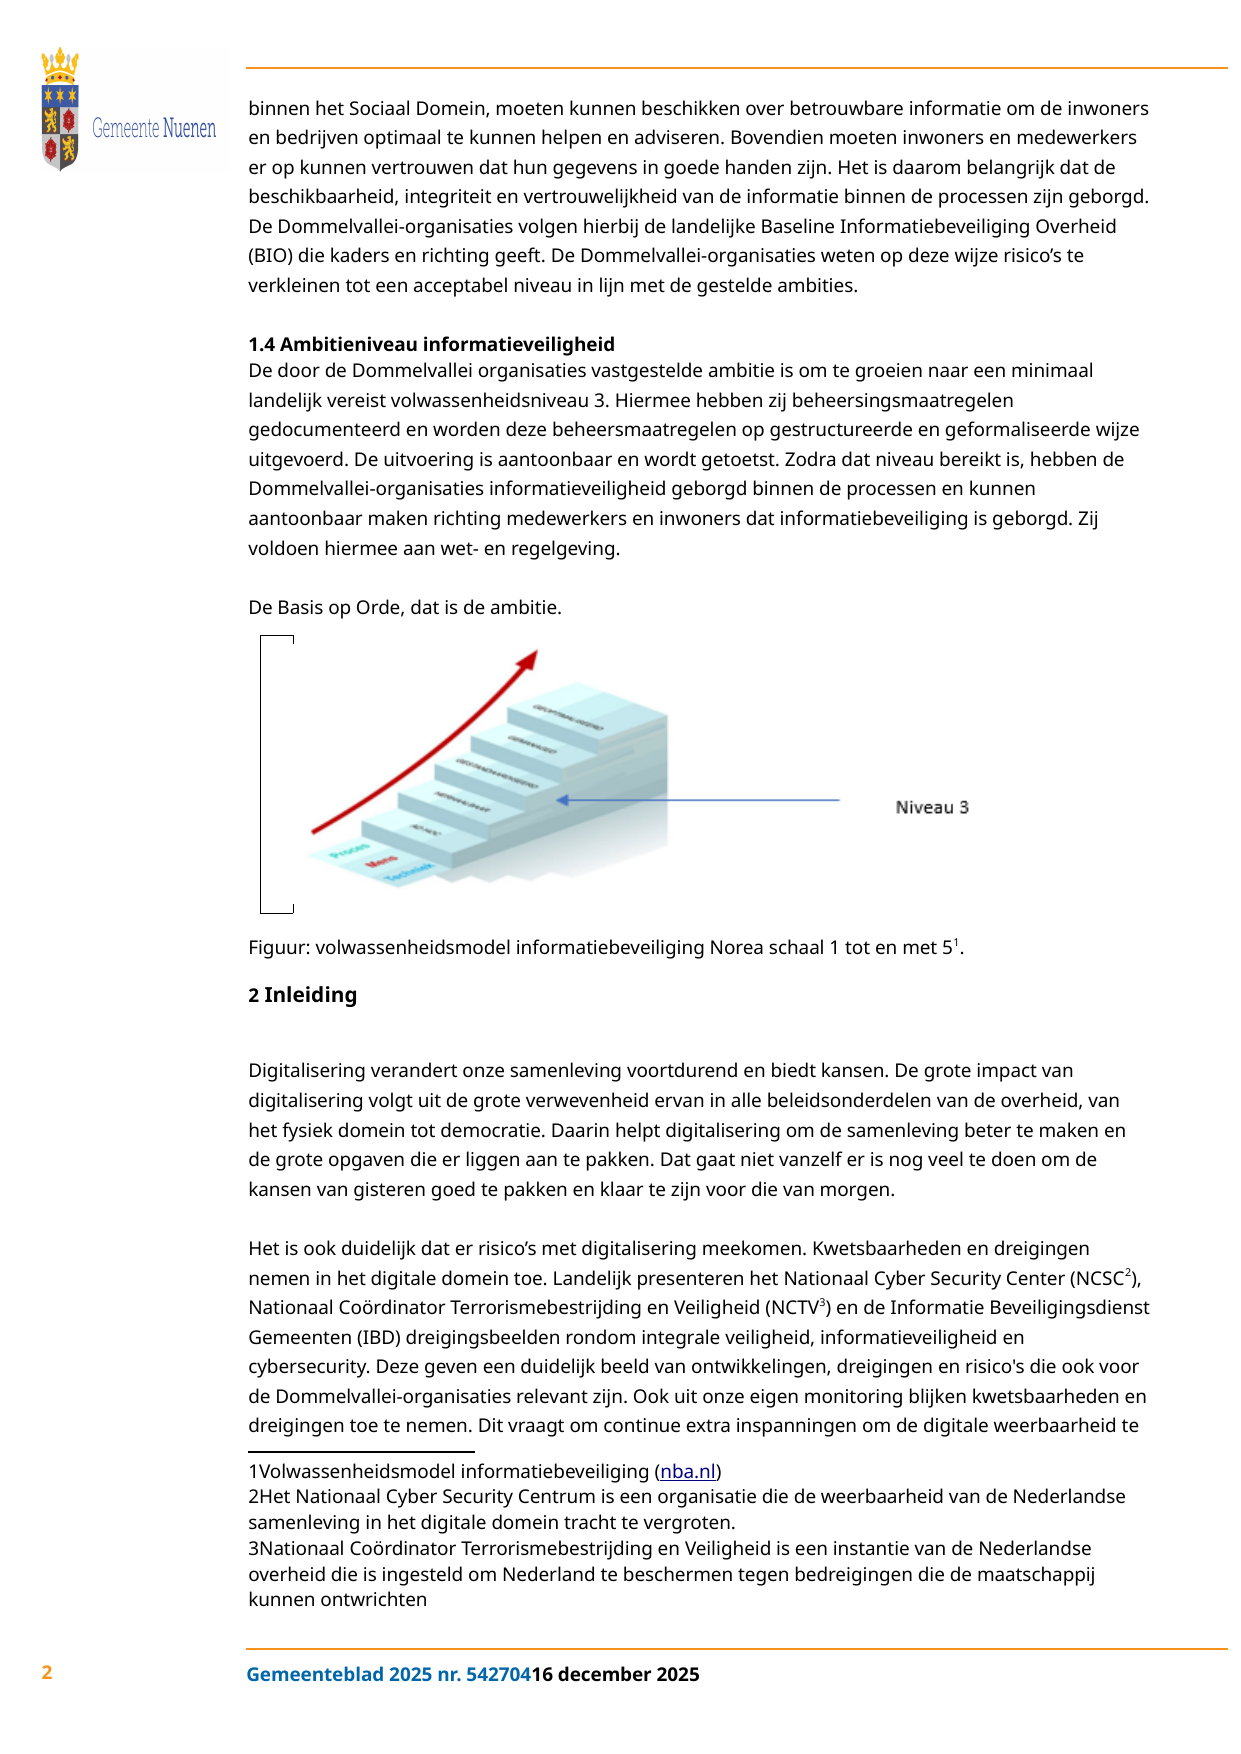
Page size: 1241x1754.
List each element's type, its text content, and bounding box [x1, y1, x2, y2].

text De door de Dommelvallei organisaties vastgestelde ambitie is om te groeien naar een minimaal landelijk vereist volwassenheidsniveau 3. Hiermee hebben zij beheersingsmaatregelen gedocumenteerd en worden deze beheersmaatregelen op gestructureerde en geformaliseerde wijze uitgevoerd. De uitvoering is aantoonbaar en wordt getoetst. Zodra dat niveau bereikt is, hebben de Dommelvallei-organisaties informatieveiligheid geborgd binnen de processen en kunnen aantoonbaar maken richting medewerkers en inwoners dat informatiebeveiliging is geborgd. Zij voldoen hiermee aan wet- en regelgeving. [248, 357, 1152, 560]
text Nationaal Coördinator Terrorismebestrijding en Veiligheid is een instantie van de Nederlandse overheid die is ingesteld om Nederland te beschermen tegen bedreigingen die de maatschappij kunnen ontwrichten [248, 1535, 1152, 1612]
text 2 Inleiding [248, 980, 1152, 1008]
text Het Nationaal Cyber Security Centrum is een organisatie die de weerbaarheid van de Nederlandse samenleving in het digitale domein tracht te vergroten. [248, 1483, 1152, 1535]
text Digitalisering verandert onze samenleving voortdurend en biedt kansen. De grote impact van digitalisering volgt uit de grote verwevenheid ervan in alle beleidsonderdelen van de overheid, van het fysiek domein tot democratie. Daarin helpt digitalisering om de samenleving beter te maken en de grote opgaven die er liggen aan te pakken. Dat gaat niet vanzelf er is nog veel te doen om de kansen van gisteren goed te pakken en klaar te zijn voor die van morgen. [248, 1058, 1152, 1202]
text Het is ook duidelijk dat er risico’s met digitalisering meekomen. Kwetsbaarheden en dreigingen nemen in het digitale domein toe. Landelijk presenteren het Nationaal Cyber Security Center (NCSC), Nationaal Coördinator Terrorismebestrijding en Veiligheid (NCTV) en de Informatie Beveiligingsdienst Gemeenten (IBD) dreigingsbeelden rondom integrale veiligheid, informatieveiligheid en cybersecurity. Deze geven een duidelijk beeld van ontwikkelingen, dreigingen en risico's die ook voor de Dommelvallei-organisaties relevant zijn. Ook uit onze eigen monitoring blijken kwetsbaarheden en dreigingen toe te nemen. Dit vraagt om continue extra inspanningen om de digitale weerbaarheid te [248, 1235, 1152, 1438]
text Figuur: volwassenheidsmodel informatiebeveiliging Norea schaal 1 tot en met 5. [248, 934, 1152, 960]
picture [41, 47, 231, 172]
text De Basis op Orde, dat is de ambitie. [248, 594, 1152, 619]
text binnen het Sociaal Domein, moeten kunnen beschikken over betrouwbare informatie om de inwoners en bedrijven optimaal te kunnen helpen en adviseren. Bovendien moeten inwoners en medewerkers er op kunnen vertrouwen dat hun gegevens in goede handen zijn. Het is daarom belangrijk dat de beschikbaarheid, integriteit en vertrouwelijkheid van de informatie binnen de processen zijn geborgd. De Dommelvallei-organisaties volgen hierbij de landelijke Baseline Informatiebeveiliging Overheid (BIO) die kaders en richting geeft. De Dommelvallei-organisaties weten op deze wijze risico’s te verkleinen tot een acceptabel niveau in lijn met de gestelde ambities. [248, 95, 1152, 298]
text 1.4 Ambitieniveau informatieveiligheid [248, 331, 1152, 357]
text Volwassenheidsmodel informatiebeveiliging (nba.nl) [248, 1458, 1152, 1483]
picture [268, 644, 978, 904]
